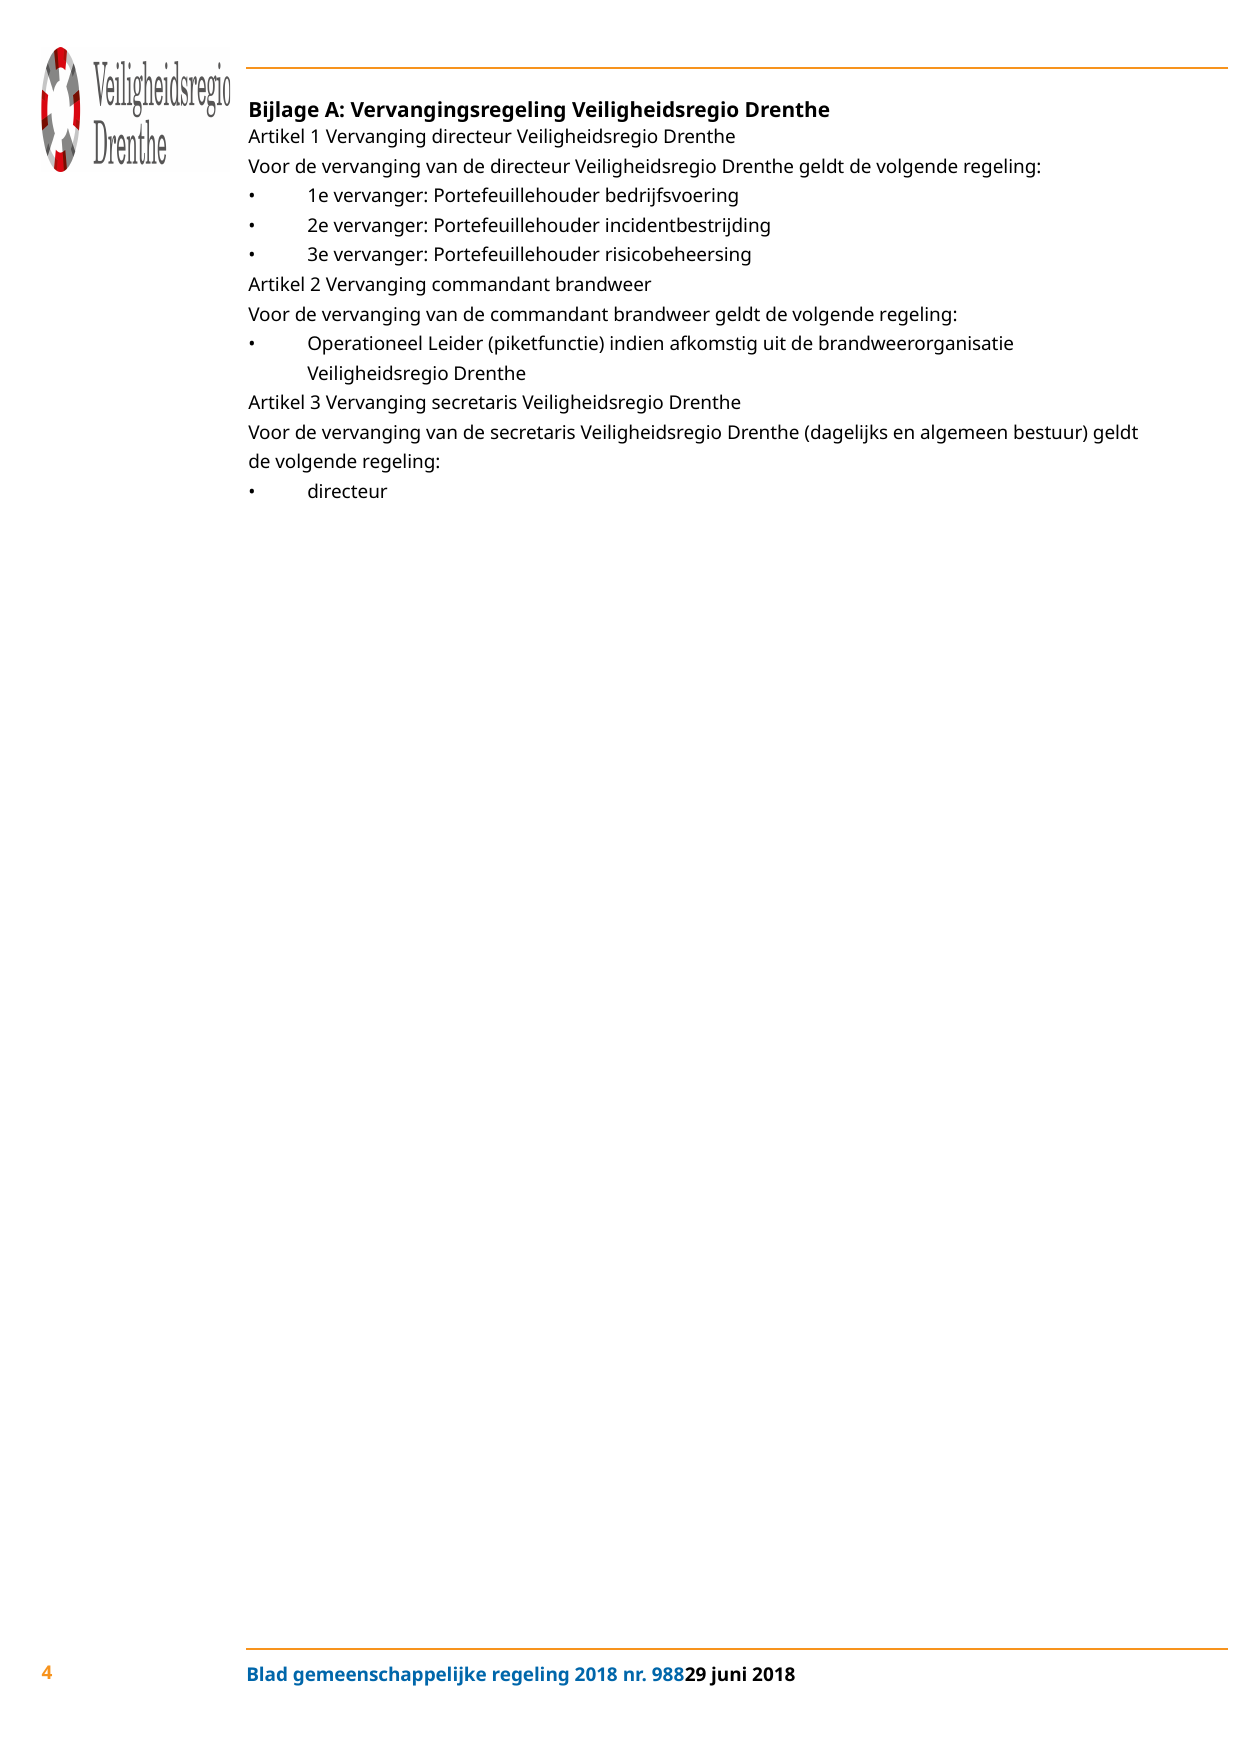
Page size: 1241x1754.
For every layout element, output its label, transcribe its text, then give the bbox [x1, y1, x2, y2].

list 2e vervanger: Portefeuillehouder incidentbestrijding [248, 212, 1152, 238]
text Voor de vervanging van de directeur Veiligheidsregio Drenthe geldt de volgende regeling: [248, 153, 1152, 179]
text Artikel 1 Vervanging directeur Veiligheidsregio Drenthe [248, 123, 1152, 149]
text Voor de vervanging van de secretaris Veiligheidsregio Drenthe (dagelijks en algemeen bestuur) geldt de volgende regeling: [248, 419, 1152, 474]
list directeur [248, 478, 1152, 504]
list 1e vervanger: Portefeuillehouder bedrijfsvoering [248, 182, 1152, 208]
text Bijlage A: Vervangingsregeling Veiligheidsregio Drenthe [248, 95, 1152, 123]
list 3e vervanger: Portefeuillehouder risicobeheersing [248, 242, 1152, 267]
text Artikel 2 Vervanging commandant brandweer [248, 271, 1152, 297]
text Voor de vervanging van de commandant brandweer geldt de volgende regeling: [248, 301, 1152, 327]
text Artikel 3 Vervanging secretaris Veiligheidsregio Drenthe [248, 389, 1152, 415]
list Operationeel Leider (piketfunctie) indien afkomstig uit de brandweerorganisatie Veiligheidsregio Drenthe [248, 330, 1152, 386]
picture [41, 47, 231, 172]
